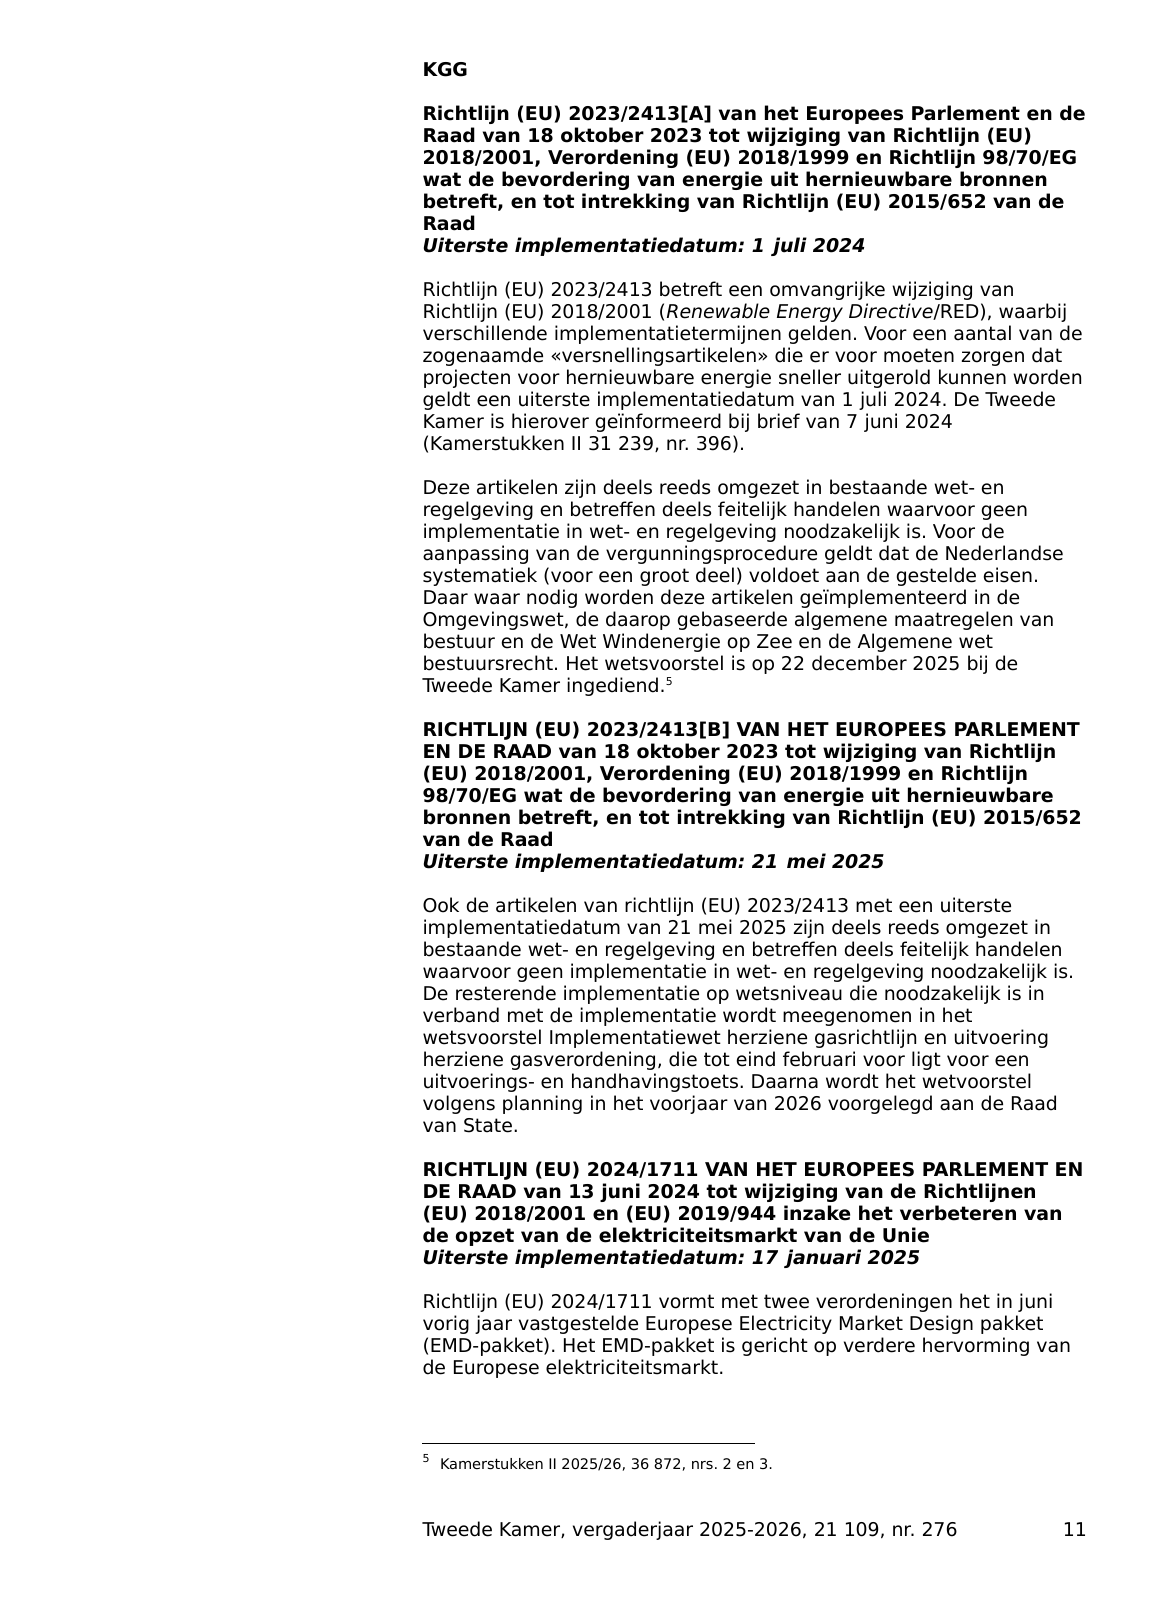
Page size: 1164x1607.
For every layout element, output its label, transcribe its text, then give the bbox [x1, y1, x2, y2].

text RICHTLIJN (EU) 2024/1711 VAN HET EUROPEES PARLEMENT EN DE RAAD van 13 juni 2024 tot wijziging van de Richtlijnen (EU) 2018/2001 en (EU) 2019/944 inzake het verbeteren van de opzet van de elektriciteitsmarkt van de Unie [422, 1159, 1087, 1247]
text Richtlijn (EU) 2023/2413 betreft een omvangrijke wijziging van Richtlijn (EU) 2018/2001 (Renewable Energy Directive/RED), waarbij verschillende implementatietermijnen gelden. Voor een aantal van de zogenaamde «versnellingsartikelen» die er voor moeten zorgen dat projecten voor hernieuwbare energie sneller uitgerold kunnen worden geldt een uiterste implementatiedatum van 1 juli 2024. De Tweede Kamer is hierover geïnformeerd bij brief van 7 juni 2024 (Kamerstukken II 31 239, nr. 396). [422, 279, 1087, 455]
subtitle KGG [422, 59, 1087, 81]
text Richtlijn (EU) 2024/1711 vormt met twee verordeningen het in juni vorig jaar vastgestelde Europese Electricity Market Design pakket (EMD-pakket). Het EMD-pakket is gericht op verdere hervorming van de Europese elektriciteitsmarkt. [422, 1291, 1087, 1379]
text Ook de artikelen van richtlijn (EU) 2023/2413 met een uiterste implementatiedatum van 21 mei 2025 zijn deels reeds omgezet in bestaande wet- en regelgeving en betreffen deels feitelijk handelen waarvoor geen implementatie in wet- en regelgeving noodzakelijk is. De resterende implementatie op wetsniveau die noodzakelijk is in verband met de implementatie wordt meegenomen in het wetsvoorstel Implementatiewet herziene gasrichtlijn en uitvoering herziene gasverordening, die tot eind februari voor ligt voor een uitvoerings- en handhavingstoets. Daarna wordt het wetvoorstel volgens planning in het voorjaar van 2026 voorgelegd aan de Raad van State. [422, 895, 1087, 1137]
text Richtlijn (EU) 2023/2413[A] van het Europees Parlement en de Raad van 18 oktober 2023 tot wijziging van Richtlijn (EU) 2018/2001, Verordening (EU) 2018/1999 en Richtlijn 98/70/EG wat de bevordering van energie uit hernieuwbare bronnen betreft, en tot intrekking van Richtlijn (EU) 2015/652 van de Raad [422, 103, 1087, 235]
text Uiterste implementatiedatum: 1 juli 2024 [422, 235, 1087, 257]
text Kamerstukken II 2025/26, 36 872, nrs. 2 en 3. [422, 1452, 1087, 1474]
text Uiterste implementatiedatum: 17 januari 2025 [422, 1247, 1087, 1269]
text RICHTLIJN (EU) 2023/2413[B] VAN HET EUROPEES PARLEMENT EN DE RAAD van 18 oktober 2023 tot wijziging van Richtlijn (EU) 2018/2001, Verordening (EU) 2018/1999 en Richtlijn 98/70/EG wat de bevordering van energie uit hernieuwbare bronnen betreft, en tot intrekking van Richtlijn (EU) 2015/652 van de Raad [422, 719, 1087, 851]
text Deze artikelen zijn deels reeds omgezet in bestaande wet- en regelgeving en betreffen deels feitelijk handelen waarvoor geen implementatie in wet- en regelgeving noodzakelijk is. Voor de aanpassing van de vergunningsprocedure geldt dat de Nederlandse systematiek (voor een groot deel) voldoet aan de gestelde eisen. Daar waar nodig worden deze artikelen geïmplementeerd in de Omgevingswet, de daarop gebaseerde algemene maatregelen van bestuur en de Wet Windenergie op Zee en de Algemene wet bestuursrecht. Het wetsvoorstel is op 22 december 2025 bij de Tweede Kamer ingediend. [422, 477, 1087, 697]
text Uiterste implementatiedatum: 21 mei 2025 [422, 851, 1087, 873]
